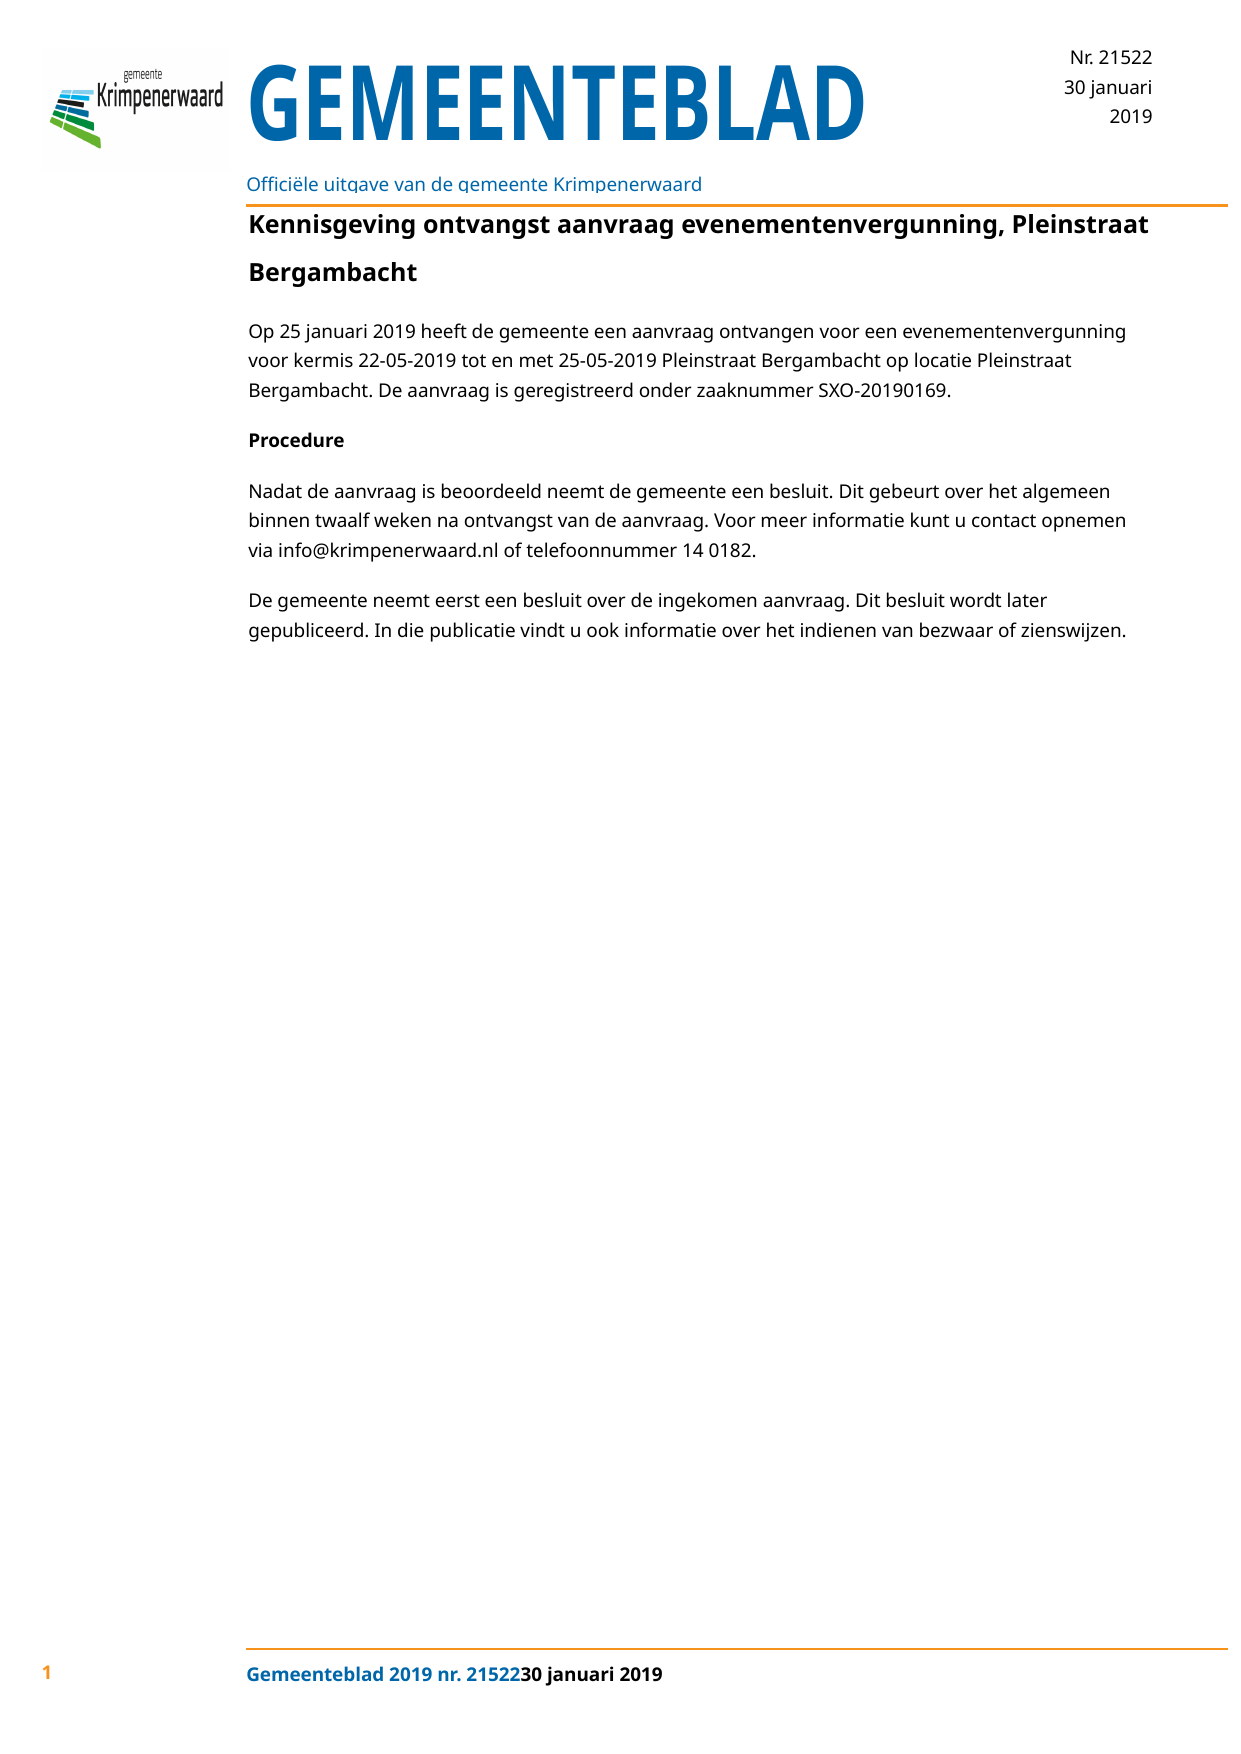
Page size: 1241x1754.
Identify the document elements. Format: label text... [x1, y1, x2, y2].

text Procedure [248, 427, 1152, 453]
text De gemeente neemt eerst een besluit over de ingekomen aanvraag. Dit besluit wordt later gepubliceerd. In die publicatie vindt u ook informatie over het indienen van bezwaar of zienswijzen. [248, 587, 1152, 643]
picture [41, 47, 231, 172]
text Nadat de aanvraag is beoordeeld neemt de gemeente een besluit. Dit gebeurt over het algemeen binnen twaalf weken na ontvangst van de aanvraag. Voor meer informatie kunt u contact opnemen via info@krimpenerwaard.nl of telefoonnummer 14 0182. [248, 478, 1152, 563]
text Op 25 januari 2019 heeft de gemeente een aanvraag ontvangen voor een evenementenvergunning voor kermis 22-05-2019 tot en met 25-05-2019 Pleinstraat Bergambacht op locatie Pleinstraat Bergambacht. De aanvraag is geregistreerd onder zaaknummer SXO-20190169. [248, 318, 1152, 403]
text Kennisgeving ontvangst aanvraag evenementenvergunning, Pleinstraat Bergambacht [248, 207, 1152, 288]
